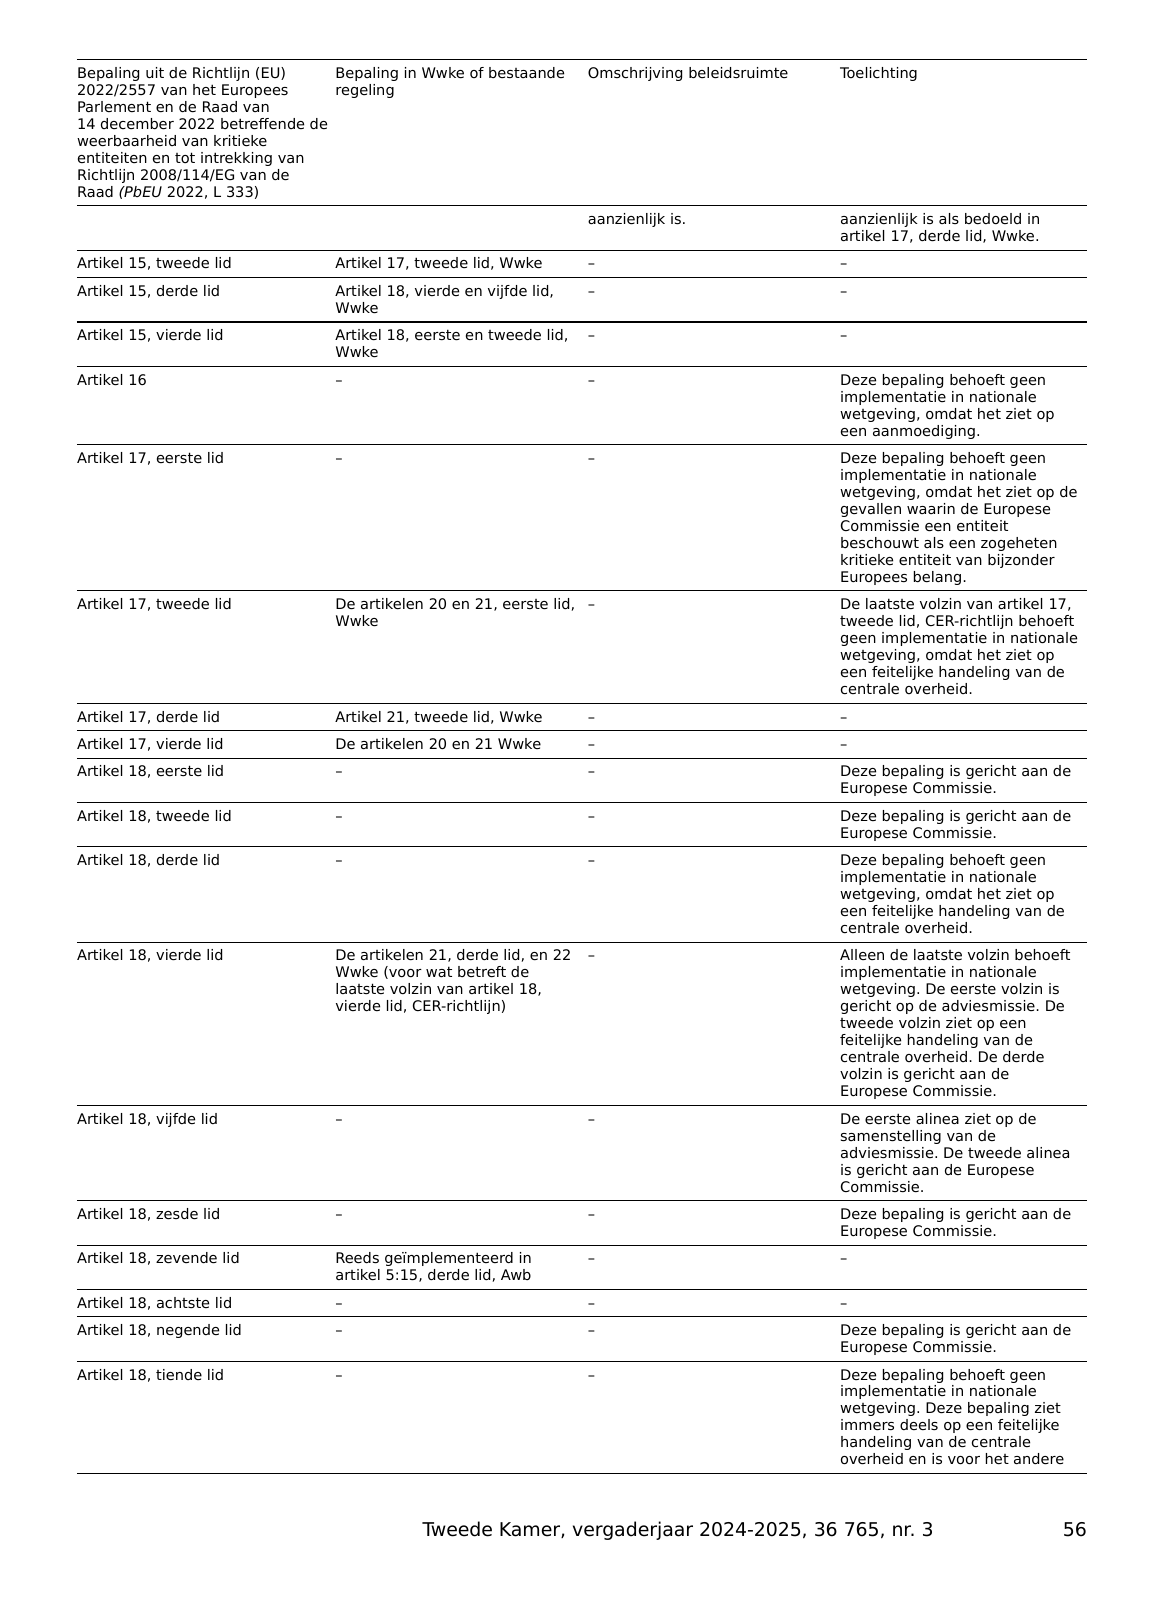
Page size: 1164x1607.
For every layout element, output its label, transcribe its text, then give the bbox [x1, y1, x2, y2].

table_cell Deze bepaling is gericht aan de Europese Commissie. [834, 1201, 1087, 1244]
table_cell Artikel 18, vierde lid [77, 943, 329, 1105]
table_cell De artikelen 21, derde lid, en 22 Wwke (voor wat betreft de laatste volzin van artikel 18, vierde lid, CER-richtlijn) [329, 943, 582, 1105]
table_cell Artikel 18, achtste lid [77, 1290, 329, 1316]
table_cell – [834, 278, 1087, 321]
table_cell aanzienlijk is als bedoeld in artikel 17, derde lid, Wwke. [834, 206, 1087, 250]
table_cell Deze bepaling is gericht aan de Europese Commissie. [834, 759, 1087, 802]
table_cell Artikel 17, tweede lid [77, 591, 329, 703]
table_cell Artikel 18, vierde en vijfde lid, Wwke [329, 278, 582, 321]
table_cell – [582, 731, 834, 757]
table_cell – [582, 803, 834, 846]
table_cell Deze bepaling behoeft geen implementatie in nationale wetgeving, omdat het ziet op de gevallen waarin de Europese Commissie een entiteit beschouwt als een zogeheten kritieke entiteit van bijzonder Europees belang. [834, 445, 1087, 590]
table_cell Deze bepaling is gericht aan de Europese Commissie. [834, 803, 1087, 846]
table_cell – [582, 1246, 834, 1289]
table_cell Artikel 18, zesde lid [77, 1201, 329, 1244]
table_cell – [329, 1290, 582, 1316]
table_cell – [582, 943, 834, 1105]
table_cell – [834, 1290, 1087, 1316]
table_cell – [582, 1317, 834, 1361]
table_cell – [582, 847, 834, 942]
table_cell Artikel 18, tweede lid [77, 803, 329, 846]
table_cell – [582, 1290, 834, 1316]
table_cell De laatste volzin van artikel 17, tweede lid, CER-richtlijn behoeft geen implementatie in nationale wetgeving, omdat het ziet op een feitelijke handeling van de centrale overheid. [834, 591, 1087, 703]
table_cell De artikelen 20 en 21, eerste lid, Wwke [329, 591, 582, 703]
table_cell – [582, 445, 834, 590]
table_header Toelichting [834, 60, 1087, 205]
table_cell Artikel 18, eerste lid [77, 759, 329, 802]
table_cell Artikel 18, eerste en tweede lid, Wwke [329, 323, 582, 366]
table_cell Deze bepaling behoeft geen implementatie in nationale wetgeving, omdat het ziet op een feitelijke handeling van de centrale overheid. [834, 847, 1087, 942]
table_cell – [582, 251, 834, 277]
table_header Bepaling uit de Richtlijn (EU) 2022/2557 van het Europees Parlement en de Raad van 14 december 2022 betreffende de weerbaarheid van kritieke entiteiten en tot intrekking van Richtlijn 2008/114/EG van de Raad (PbEU 2022, L 333) [77, 60, 329, 205]
table_cell Artikel 15, tweede lid [77, 251, 329, 277]
table_cell Artikel 15, derde lid [77, 278, 329, 321]
table_cell De eerste alinea ziet op de samenstelling van de adviesmissie. De tweede alinea is gericht aan de Europese Commissie. [834, 1106, 1087, 1200]
table_cell – [582, 1362, 834, 1473]
table_cell – [329, 1317, 582, 1361]
table_cell – [834, 323, 1087, 366]
table_cell – [834, 704, 1087, 730]
table_cell – [582, 323, 834, 366]
table_cell – [582, 1201, 834, 1244]
table_cell aanzienlijk is. [582, 206, 834, 250]
table_cell – [329, 847, 582, 942]
table_cell Artikel 18, vijfde lid [77, 1106, 329, 1200]
table_cell Artikel 21, tweede lid, Wwke [329, 704, 582, 730]
table_cell Artikel 17, eerste lid [77, 445, 329, 590]
table_cell – [329, 1201, 582, 1244]
table_cell Artikel 18, zevende lid [77, 1246, 329, 1289]
table_cell Deze bepaling is gericht aan de Europese Commissie. [834, 1317, 1087, 1361]
table_cell – [329, 759, 582, 802]
table_cell Reeds geïmplementeerd in artikel 5:15, derde lid, Awb [329, 1246, 582, 1289]
table_cell – [582, 278, 834, 321]
table_cell – [582, 591, 834, 703]
table_cell Artikel 16 [77, 367, 329, 444]
table_cell – [834, 251, 1087, 277]
table_cell – [582, 704, 834, 730]
table_cell Artikel 17, tweede lid, Wwke [329, 251, 582, 277]
table_cell – [329, 445, 582, 590]
table_cell Deze bepaling behoeft geen implementatie in nationale wetgeving, omdat het ziet op een aanmoediging. [834, 367, 1087, 444]
table_cell Alleen de laatste volzin behoeft implementatie in nationale wetgeving. De eerste volzin is gericht op de adviesmissie. De tweede volzin ziet op een feitelijke handeling van de centrale overheid. De derde volzin is gericht aan de Europese Commissie. [834, 943, 1087, 1105]
table_cell Deze bepaling behoeft geen implementatie in nationale wetgeving. Deze bepaling ziet immers deels op een feitelijke handeling van de centrale overheid en is voor het andere [834, 1362, 1087, 1473]
table_cell Artikel 17, vierde lid [77, 731, 329, 757]
table_cell – [582, 367, 834, 444]
table_cell – [329, 1362, 582, 1473]
table_cell – [834, 731, 1087, 757]
table_cell Artikel 18, negende lid [77, 1317, 329, 1361]
table_cell – [582, 1106, 834, 1200]
table_cell – [329, 1106, 582, 1200]
table_cell [77, 206, 329, 250]
table_cell De artikelen 20 en 21 Wwke [329, 731, 582, 757]
table_cell [329, 206, 582, 250]
table_cell – [329, 367, 582, 444]
table_cell Artikel 17, derde lid [77, 704, 329, 730]
table_cell – [834, 1246, 1087, 1289]
table_cell Artikel 18, tiende lid [77, 1362, 329, 1473]
table_cell Artikel 15, vierde lid [77, 323, 329, 366]
table_cell – [582, 759, 834, 802]
table_cell – [329, 803, 582, 846]
table_cell Artikel 18, derde lid [77, 847, 329, 942]
table_header Omschrijving beleidsruimte [582, 60, 834, 205]
table_header Bepaling in Wwke of bestaande regeling [329, 60, 582, 205]
